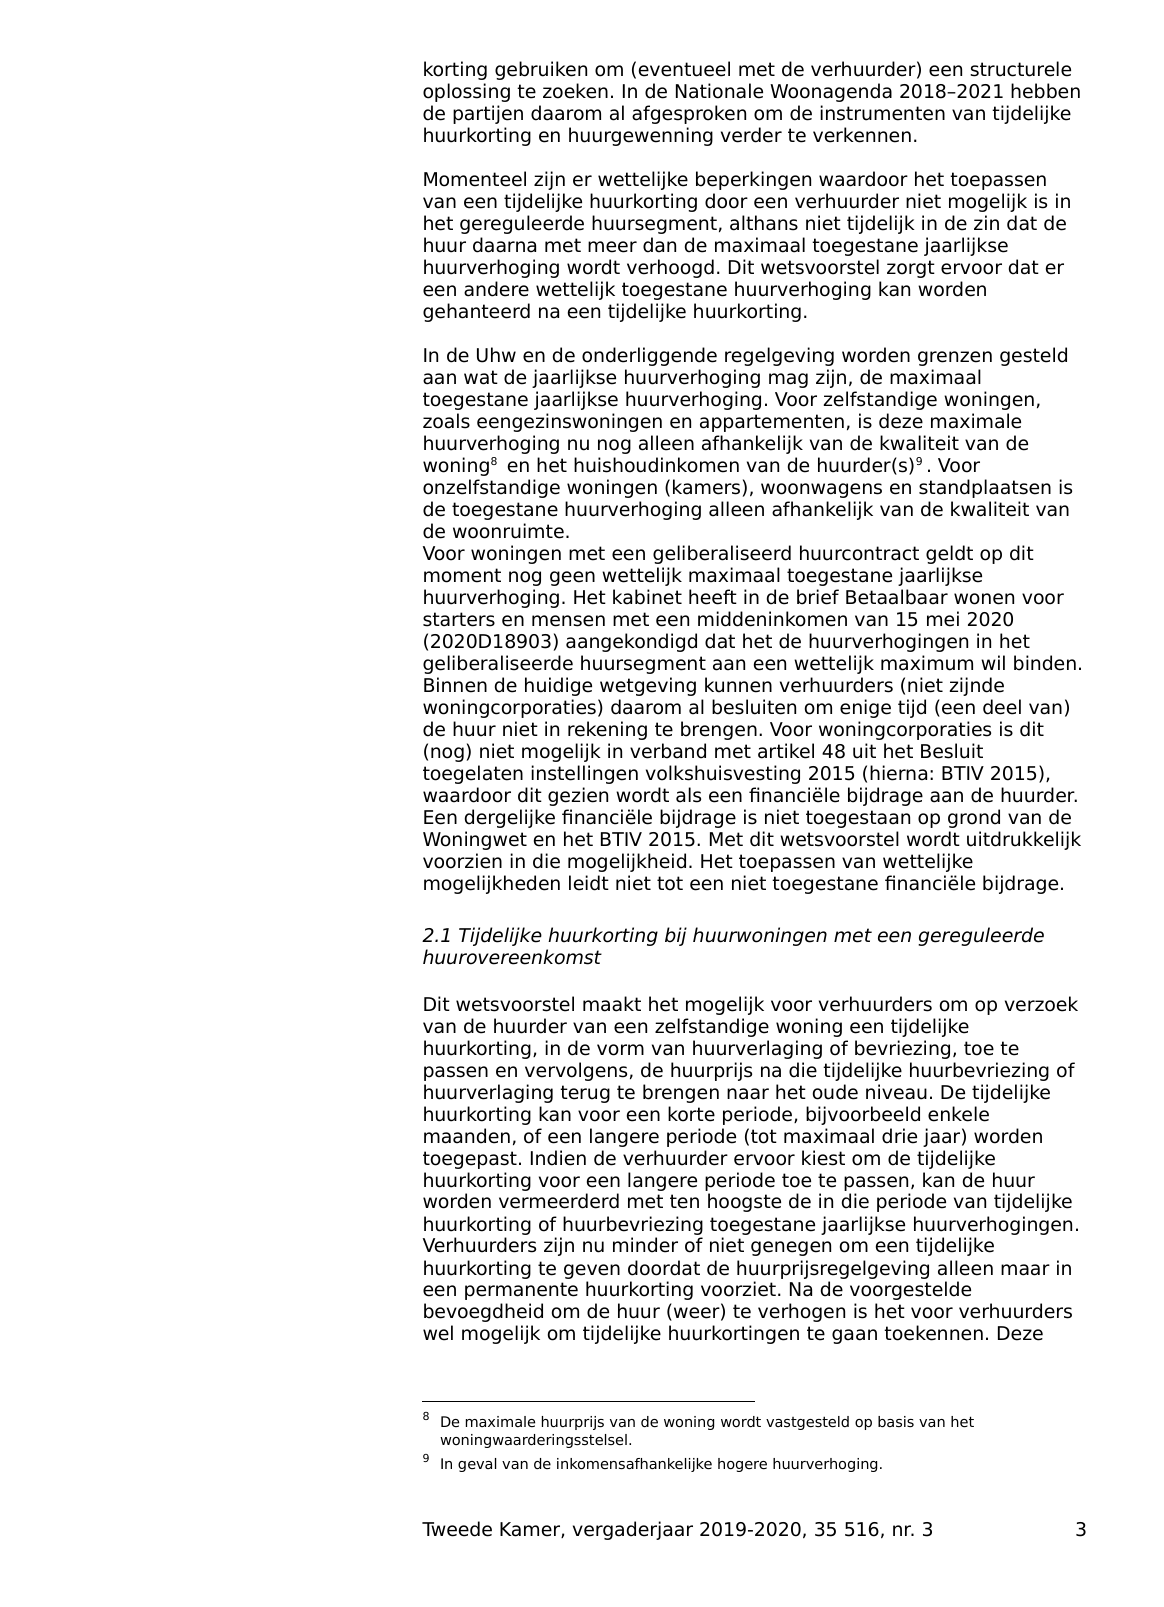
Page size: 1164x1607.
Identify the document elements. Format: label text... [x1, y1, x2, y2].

text In de Uhw en de onderliggende regelgeving worden grenzen gesteld aan wat de jaarlijkse huurverhoging mag zijn, de maximaal toegestane jaarlijkse huurverhoging. Voor zelfstandige woningen, zoals eengezinswoningen en appartementen, is deze maximale huurverhoging nu nog alleen afhankelijk van de kwaliteit van de woning en het huishoudinkomen van de huurder(s). Voor onzelfstandige woningen (kamers), woonwagens en standplaatsen is de toegestane huurverhoging alleen afhankelijk van de kwaliteit van de woonruimte. [422, 345, 1087, 543]
text Momenteel zijn er wettelijke beperkingen waardoor het toepassen van een tijdelijke huurkorting door een verhuurder niet mogelijk is in het gereguleerde huursegment, althans niet tijdelijk in de zin dat de huur daarna met meer dan de maximaal toegestane jaarlijkse huurverhoging wordt verhoogd. Dit wetsvoorstel zorgt ervoor dat er een andere wettelijk toegestane huurverhoging kan worden gehanteerd na een tijdelijke huurkorting. [422, 169, 1087, 323]
text Dit wetsvoorstel maakt het mogelijk voor verhuurders om op verzoek van de huurder van een zelfstandige woning een tijdelijke huurkorting, in de vorm van huurverlaging of bevriezing, toe te passen en vervolgens, de huurprijs na die tijdelijke huurbevriezing of huurverlaging terug te brengen naar het oude niveau. De tijdelijke huurkorting kan voor een korte periode, bijvoorbeeld enkele maanden, of een langere periode (tot maximaal drie jaar) worden toegepast. Indien de verhuurder ervoor kiest om de tijdelijke huurkorting voor een langere periode toe te passen, kan de huur worden vermeerderd met ten hoogste de in die periode van tijdelijke huurkorting of huurbevriezing toegestane jaarlijkse huurverhogingen. Verhuurders zijn nu minder of niet genegen om een tijdelijke huurkorting te geven doordat de huurprijsregelgeving alleen maar in een permanente huurkorting voorziet. Na de voorgestelde bevoegdheid om de huur (weer) te verhogen is het voor verhuurders wel mogelijk om tijdelijke huurkortingen te gaan toekennen. Deze [422, 994, 1087, 1345]
text korting gebruiken om (eventueel met de verhuurder) een structurele oplossing te zoeken. In de Nationale Woonagenda 2018–2021 hebben de partijen daarom al afgesproken om de instrumenten van tijdelijke huurkorting en huurgewenning verder te verkennen. [422, 59, 1087, 147]
text In geval van de inkomensafhankelijke hogere huurverhoging. [422, 1452, 1087, 1474]
text De maximale huurprijs van de woning wordt vastgesteld op basis van het woningwaarderingsstelsel. [422, 1410, 1087, 1449]
text Voor woningen met een geliberaliseerd huurcontract geldt op dit moment nog geen wettelijk maximaal toegestane jaarlijkse huurverhoging. Het kabinet heeft in de brief Betaalbaar wonen voor starters en mensen met een middeninkomen van 15 mei 2020 (2020D18903) aangekondigd dat het de huurverhogingen in het geliberaliseerde huursegment aan een wettelijk maximum wil binden. Binnen de huidige wetgeving kunnen verhuurders (niet zijnde woningcorporaties) daarom al besluiten om enige tijd (een deel van) de huur niet in rekening te brengen. Voor woningcorporaties is dit (nog) niet mogelijk in verband met artikel 48 uit het Besluit toegelaten instellingen volkshuisvesting 2015 (hierna: BTIV 2015), waardoor dit gezien wordt als een financiële bijdrage aan de huurder. Een dergelijke financiële bijdrage is niet toegestaan op grond van de Woningwet en het BTIV 2015. Met dit wetsvoorstel wordt uitdrukkelijk voorzien in die mogelijkheid. Het toepassen van wettelijke mogelijkheden leidt niet tot een niet toegestane financiële bijdrage. [422, 543, 1087, 895]
subtitle 2.1 Tijdelijke huurkorting bij huurwoningen met een gereguleerde huurovereenkomst [422, 925, 1087, 969]
